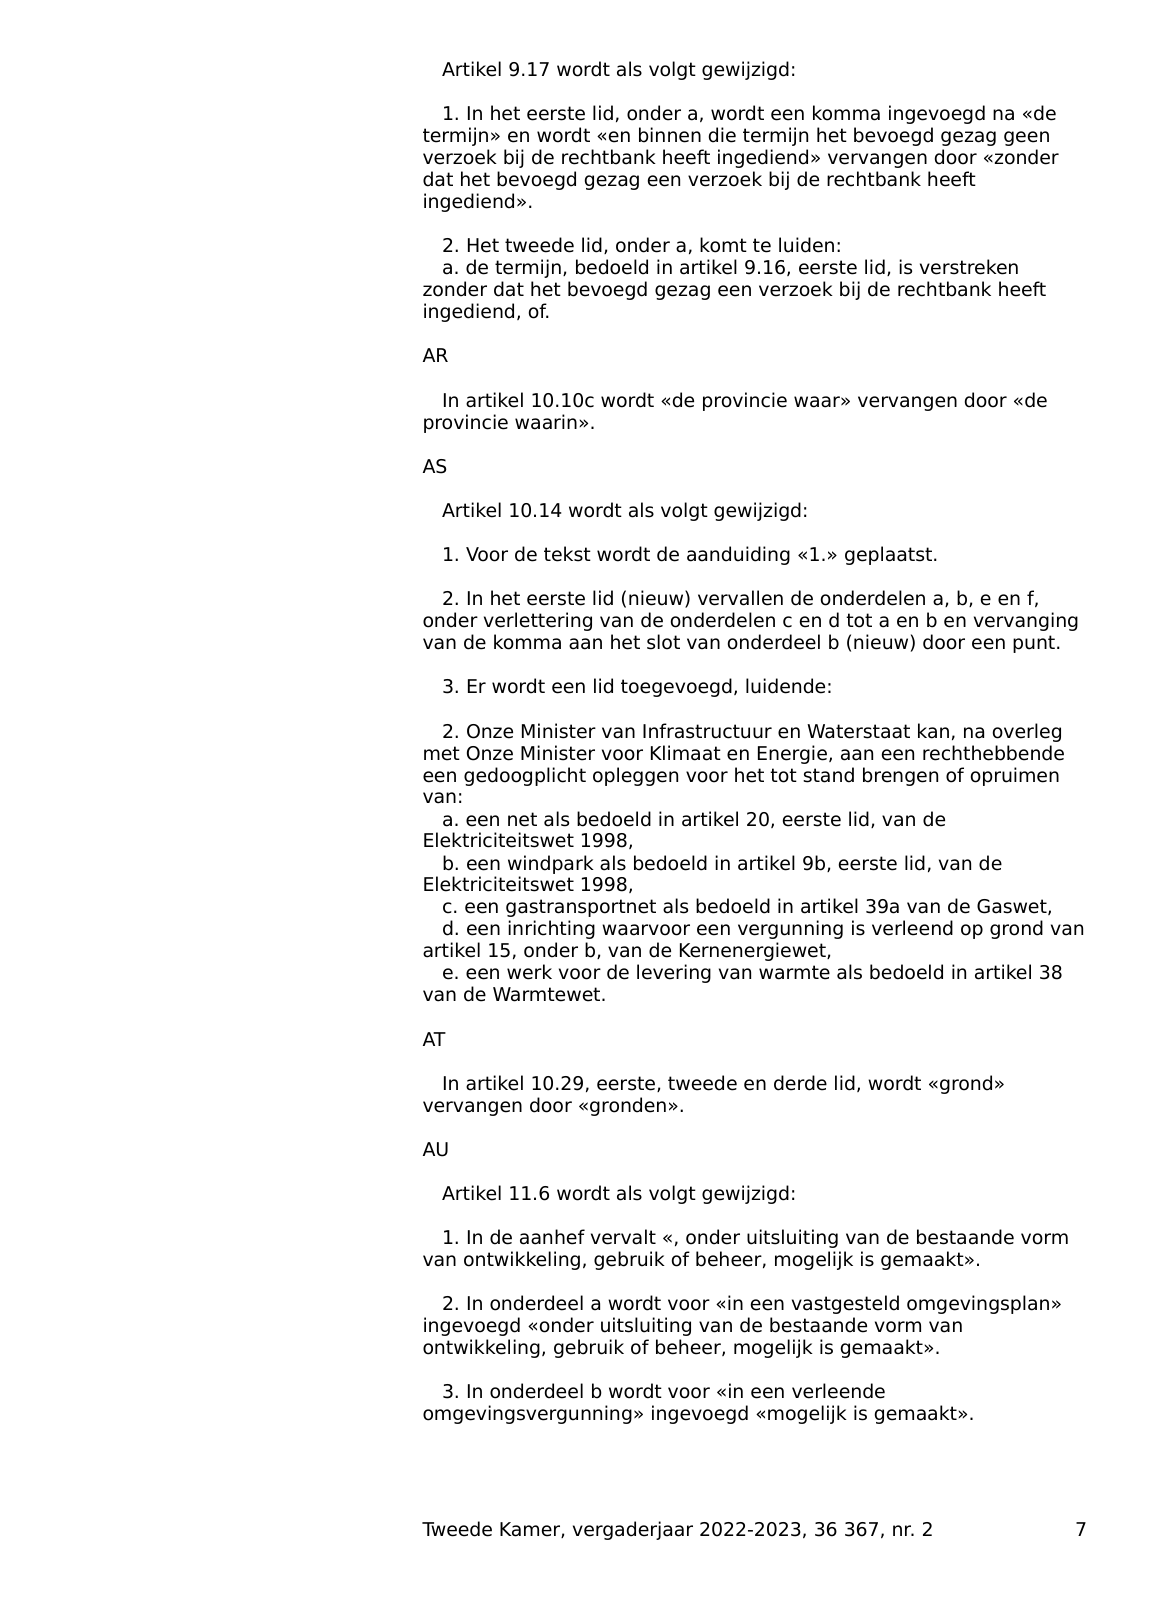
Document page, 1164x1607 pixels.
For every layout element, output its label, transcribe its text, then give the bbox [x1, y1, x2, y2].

text c. een gastransportnet als bedoeld in artikel 39a van de Gaswet, [422, 896, 1087, 918]
text e. een werk voor de levering van warmte als bedoeld in artikel 38 van de Warmtewet. [422, 962, 1087, 1006]
text Artikel 11.6 wordt als volgt gewijzigd: [422, 1183, 1087, 1205]
text 2. Onze Minister van Infrastructuur en Waterstaat kan, na overleg met Onze Minister voor Klimaat en Energie, aan een rechthebbende een gedoogplicht opleggen voor het tot stand brengen of opruimen van: [422, 721, 1087, 808]
text In artikel 10.29, eerste, tweede en derde lid, wordt «grond» vervangen door «gronden». [422, 1073, 1087, 1117]
text 2. In het eerste lid (nieuw) vervallen de onderdelen a, b, e en f, onder verlettering van de onderdelen c en d tot a en b en vervanging van de komma aan het slot van onderdeel b (nieuw) door een punt. [422, 588, 1087, 654]
text b. een windpark als bedoeld in artikel 9b, eerste lid, van de Elektriciteitswet 1998, [422, 852, 1087, 896]
text 3. Er wordt een lid toegevoegd, luidende: [422, 676, 1087, 698]
text AT [422, 1028, 1087, 1050]
text AS [422, 456, 1087, 478]
text d. een inrichting waarvoor een vergunning is verleend op grond van artikel 15, onder b, van de Kernenergiewet, [422, 918, 1087, 962]
text 1. In het eerste lid, onder a, wordt een komma ingevoegd na «de termijn» en wordt «en binnen die termijn het bevoegd gezag geen verzoek bij de rechtbank heeft ingediend» vervangen door «zonder dat het bevoegd gezag een verzoek bij de rechtbank heeft ingediend». [422, 103, 1087, 213]
text Artikel 9.17 wordt als volgt gewijzigd: [422, 59, 1087, 81]
text a. een net als bedoeld in artikel 20, eerste lid, van de Elektriciteitswet 1998, [422, 808, 1087, 852]
text 3. In onderdeel b wordt voor «in een verleende omgevingsvergunning» ingevoegd «mogelijk is gemaakt». [422, 1381, 1087, 1425]
text 1. In de aanhef vervalt «, onder uitsluiting van de bestaande vorm van ontwikkeling, gebruik of beheer, mogelijk is gemaakt». [422, 1227, 1087, 1271]
text AR [422, 345, 1087, 367]
text Artikel 10.14 wordt als volgt gewijzigd: [422, 500, 1087, 522]
text 2. Het tweede lid, onder a, komt te luiden: [422, 235, 1087, 257]
text 2. In onderdeel a wordt voor «in een vastgesteld omgevingsplan» ingevoegd «onder uitsluiting van de bestaande vorm van ontwikkeling, gebruik of beheer, mogelijk is gemaakt». [422, 1293, 1087, 1359]
text In artikel 10.10c wordt «de provincie waar» vervangen door «de provincie waarin». [422, 389, 1087, 433]
text AU [422, 1139, 1087, 1161]
text 1. Voor de tekst wordt de aanduiding «1.» geplaatst. [422, 544, 1087, 566]
text a. de termijn, bedoeld in artikel 9.16, eerste lid, is verstreken zonder dat het bevoegd gezag een verzoek bij de rechtbank heeft ingediend, of. [422, 257, 1087, 323]
